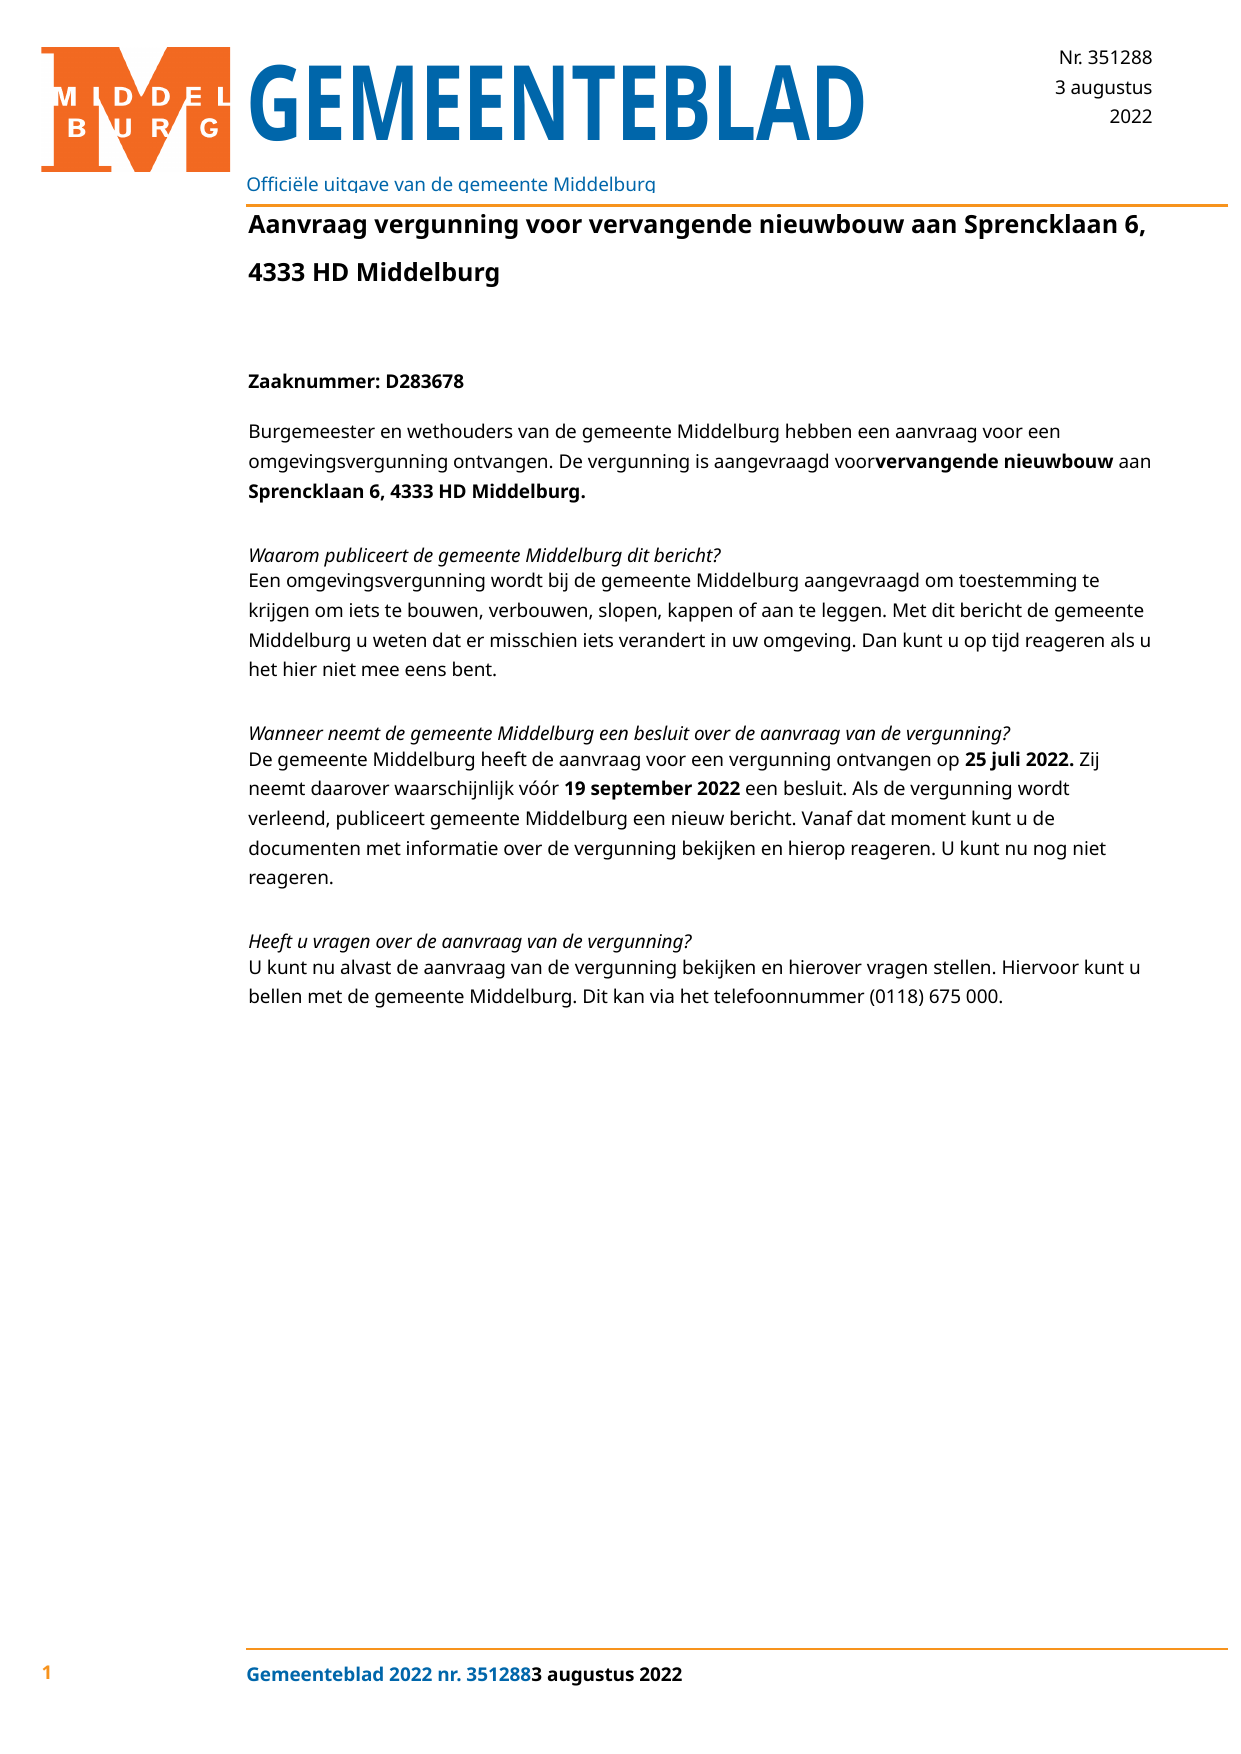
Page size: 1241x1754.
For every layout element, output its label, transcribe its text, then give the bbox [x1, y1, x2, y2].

text Waarom publiceert de gemeente Middelburg dit bericht? [248, 542, 1152, 568]
picture [41, 47, 231, 172]
text Wanneer neemt de gemeente Middelburg een besluit over de aanvraag van de vergunning? [248, 720, 1152, 746]
text Zaaknummer: D283678 [248, 368, 1152, 394]
text Burgemeester en wethouders van de gemeente Middelburg hebben een aanvraag voor een omgevingsvergunning ontvangen. De vergunning is aangevraagd voorvervangende nieuwbouw aan Sprencklaan 6, 4333 HD Middelburg. [248, 419, 1152, 504]
text Heeft u vragen over de aanvraag van de vergunning? [248, 928, 1152, 954]
text De gemeente Middelburg heeft de aanvraag voor een vergunning ontvangen op 25 juli 2022. Zij neemt daarover waarschijnlijk vóór 19 september 2022 een besluit. Als de vergunning wordt verleend, publiceert gemeente Middelburg een nieuw bericht. Vanaf dat moment kunt u de documenten met informatie over de vergunning bekijken en hierop reageren. U kunt nu nog niet reageren. [248, 746, 1152, 890]
text Een omgevingsvergunning wordt bij de gemeente Middelburg aangevraagd om toestemming te krijgen om iets te bouwen, verbouwen, slopen, kappen of aan te leggen. Met dit bericht de gemeente Middelburg u weten dat er misschien iets verandert in uw omgeving. Dan kunt u op tijd reageren als u het hier niet mee eens bent. [248, 568, 1152, 682]
text Aanvraag vergunning voor vervangende nieuwbouw aan Sprencklaan 6, 4333 HD Middelburg [248, 207, 1152, 288]
text U kunt nu alvast de aanvraag van de vergunning bekijken en hierover vragen stellen. Hiervoor kunt u bellen met de gemeente Middelburg. Dit kan via het telefoonnummer (0118) 675 000. [248, 954, 1152, 1009]
